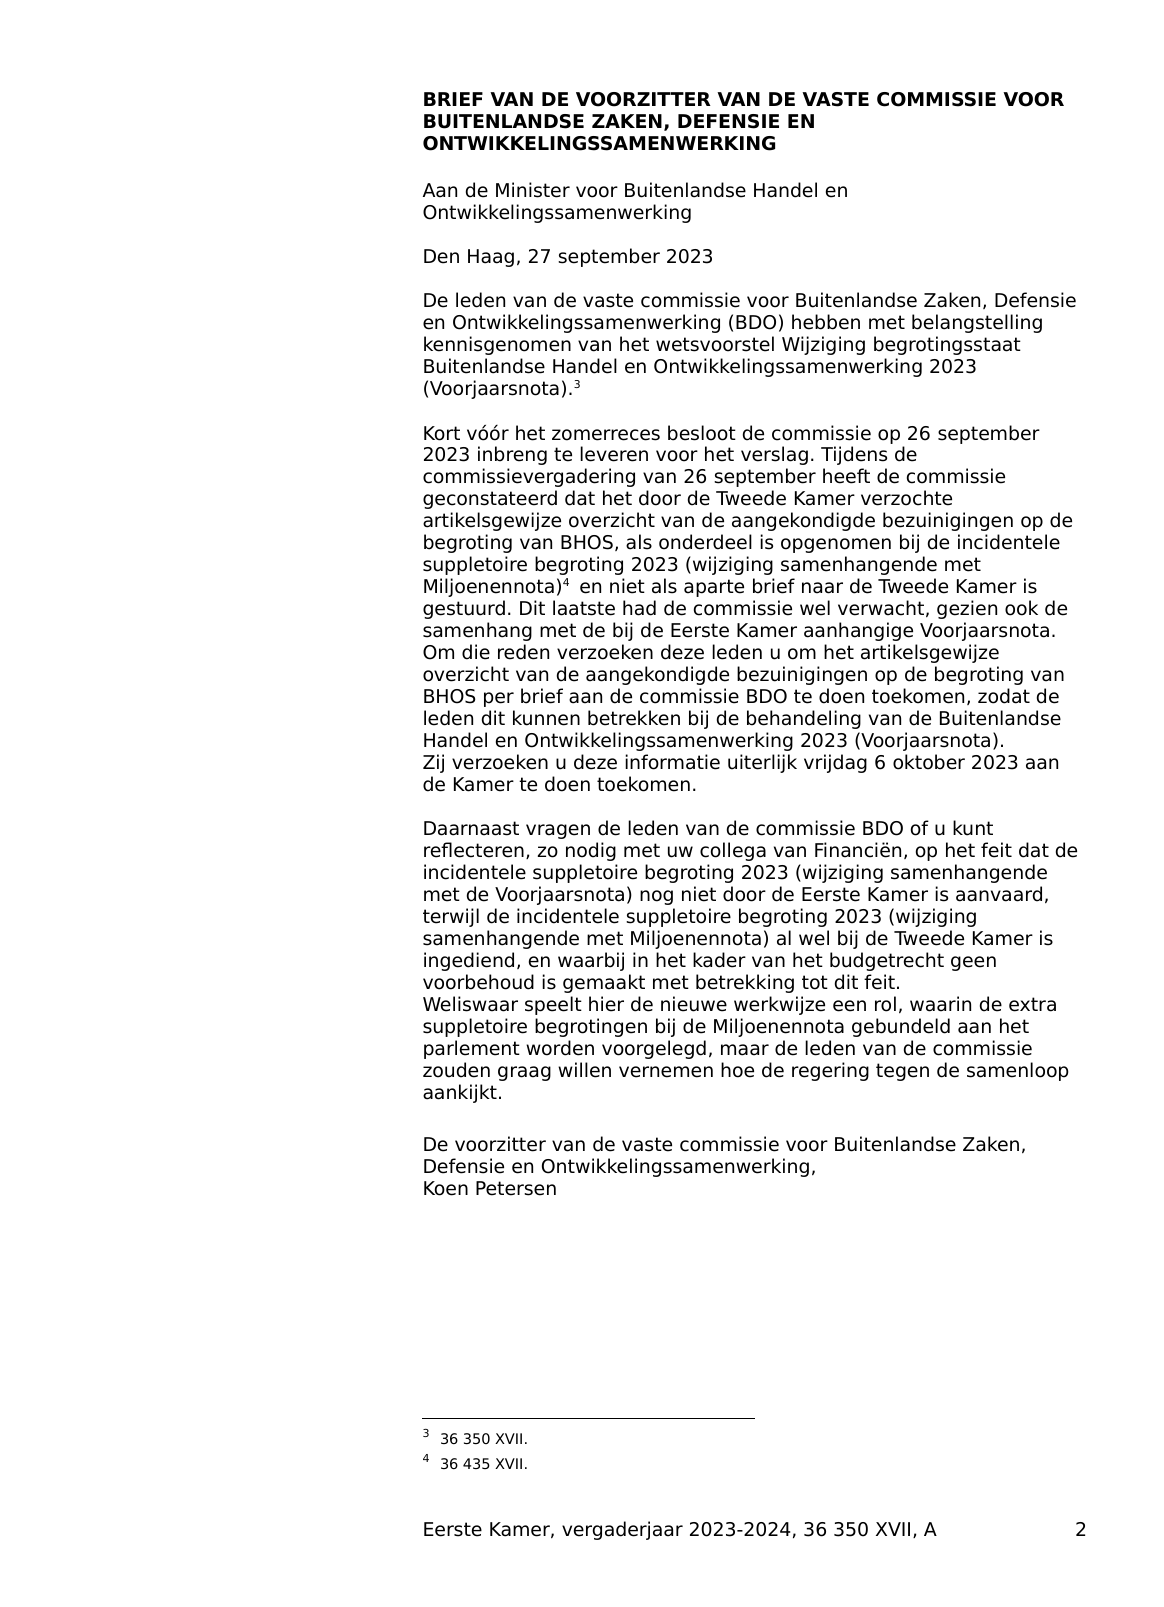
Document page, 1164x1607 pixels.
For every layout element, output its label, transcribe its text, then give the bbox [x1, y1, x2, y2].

text Den Haag, 27 september 2023 [422, 246, 1087, 268]
text 36 350 XVII. [422, 1427, 1087, 1449]
text De voorzitter van de vaste commissie voor Buitenlandse Zaken, Defensie en Ontwikkelingssamenwerking, Koen Petersen [422, 1134, 1087, 1200]
text Weliswaar speelt hier de nieuwe werkwijze een rol, waarin de extra suppletoire begrotingen bij de Miljoenennota gebundeld aan het parlement worden voorgelegd, maar de leden van de commissie zouden graag willen vernemen hoe de regering tegen de samenloop aankijkt. [422, 994, 1087, 1104]
text De leden van de vaste commissie voor Buitenlandse Zaken, Defensie en Ontwikkelingssamenwerking (BDO) hebben met belangstelling kennisgenomen van het wetsvoorstel Wijziging begrotingsstaat Buitenlandse Handel en Ontwikkelingssamenwerking 2023 (Voorjaarsnota). [422, 290, 1087, 400]
text Kort vóór het zomerreces besloot de commissie op 26 september 2023 inbreng te leveren voor het verslag. Tijdens de commissievergadering van 26 september heeft de commissie geconstateerd dat het door de Tweede Kamer verzochte artikelsgewijze overzicht van de aangekondigde bezuinigingen op de begroting van BHOS, als onderdeel is opgenomen bij de incidentele suppletoire begroting 2023 (wijziging samenhangende met Miljoenennota) en niet als aparte brief naar de Tweede Kamer is gestuurd. Dit laatste had de commissie wel verwacht, gezien ook de samenhang met de bij de Eerste Kamer aanhangige Voorjaarsnota. Om die reden verzoeken deze leden u om het artikelsgewijze overzicht van de aangekondigde bezuinigingen op de begroting van BHOS per brief aan de commissie BDO te doen toekomen, zodat de leden dit kunnen betrekken bij de behandeling van de Buitenlandse Handel en Ontwikkelingssamenwerking 2023 (Voorjaarsnota). [422, 422, 1087, 752]
text Aan de Minister voor Buitenlandse Handel en Ontwikkelingssamenwerking [422, 180, 1087, 224]
subtitle BRIEF VAN DE VOORZITTER VAN DE VASTE COMMISSIE VOOR BUITENLANDSE ZAKEN, DEFENSIE EN ONTWIKKELINGSSAMENWERKING [422, 89, 1087, 155]
text Zij verzoeken u deze informatie uiterlijk vrijdag 6 oktober 2023 aan de Kamer te doen toekomen. [422, 752, 1087, 796]
text Daarnaast vragen de leden van de commissie BDO of u kunt reflecteren, zo nodig met uw collega van Financiën, op het feit dat de incidentele suppletoire begroting 2023 (wijziging samenhangende met de Voorjaarsnota) nog niet door de Eerste Kamer is aanvaard, terwijl de incidentele suppletoire begroting 2023 (wijziging samenhangende met Miljoenennota) al wel bij de Tweede Kamer is ingediend, en waarbij in het kader van het budgetrecht geen voorbehoud is gemaakt met betrekking tot dit feit. [422, 818, 1087, 994]
text 36 435 XVII. [422, 1452, 1087, 1474]
